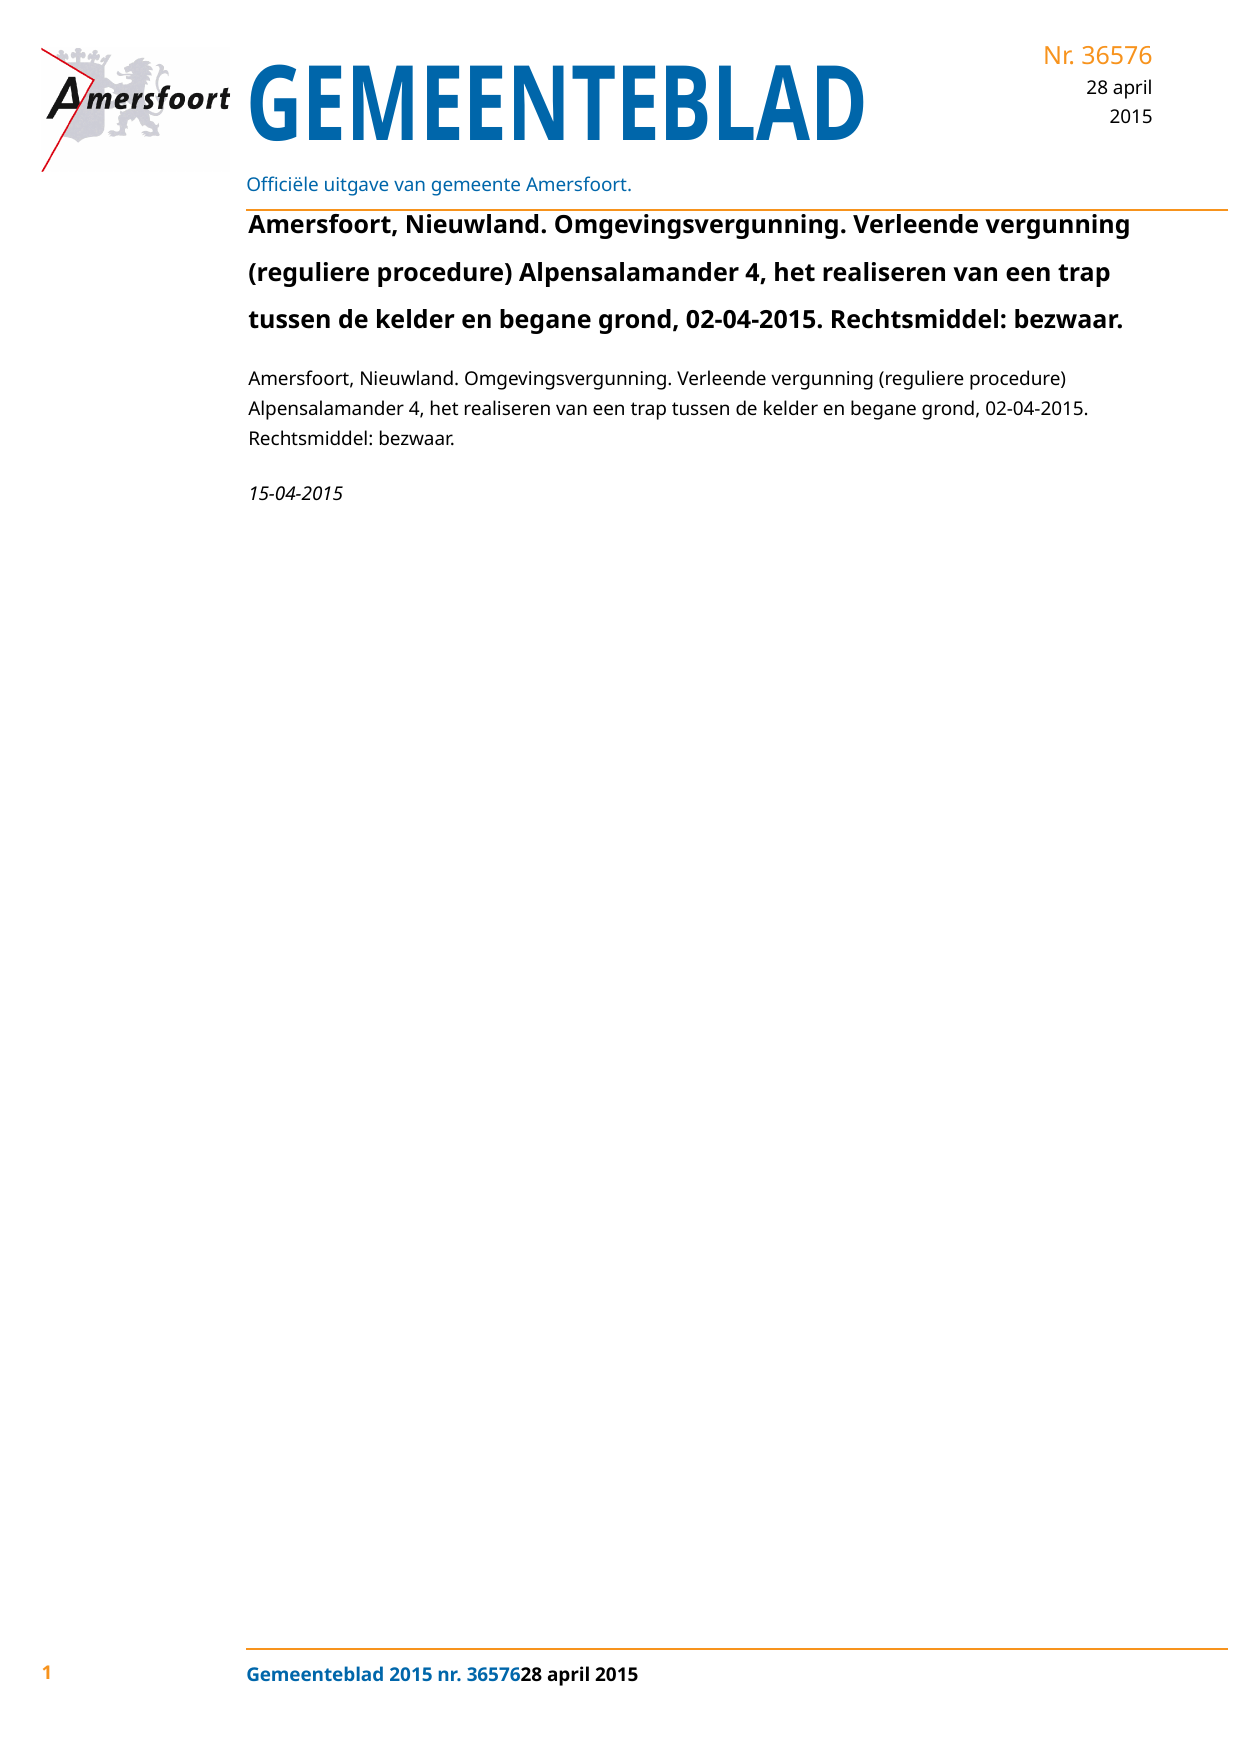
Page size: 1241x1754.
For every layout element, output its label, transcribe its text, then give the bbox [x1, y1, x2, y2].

text 15-04-2015 [248, 480, 1152, 506]
text Amersfoort, Nieuwland. Omgevingsvergunning. Verleende vergunning (reguliere procedure) Alpensalamander 4, het realiseren van een trap tussen de kelder en begane grond, 02-04-2015. Rechtsmiddel: bezwaar. [248, 366, 1152, 450]
picture [41, 47, 231, 172]
text Amersfoort, Nieuwland. Omgevingsvergunning. Verleende vergunning (reguliere procedure) Alpensalamander 4, het realiseren van een trap tussen de kelder en begane grond, 02-04-2015. Rechtsmiddel: bezwaar. [248, 211, 1152, 336]
